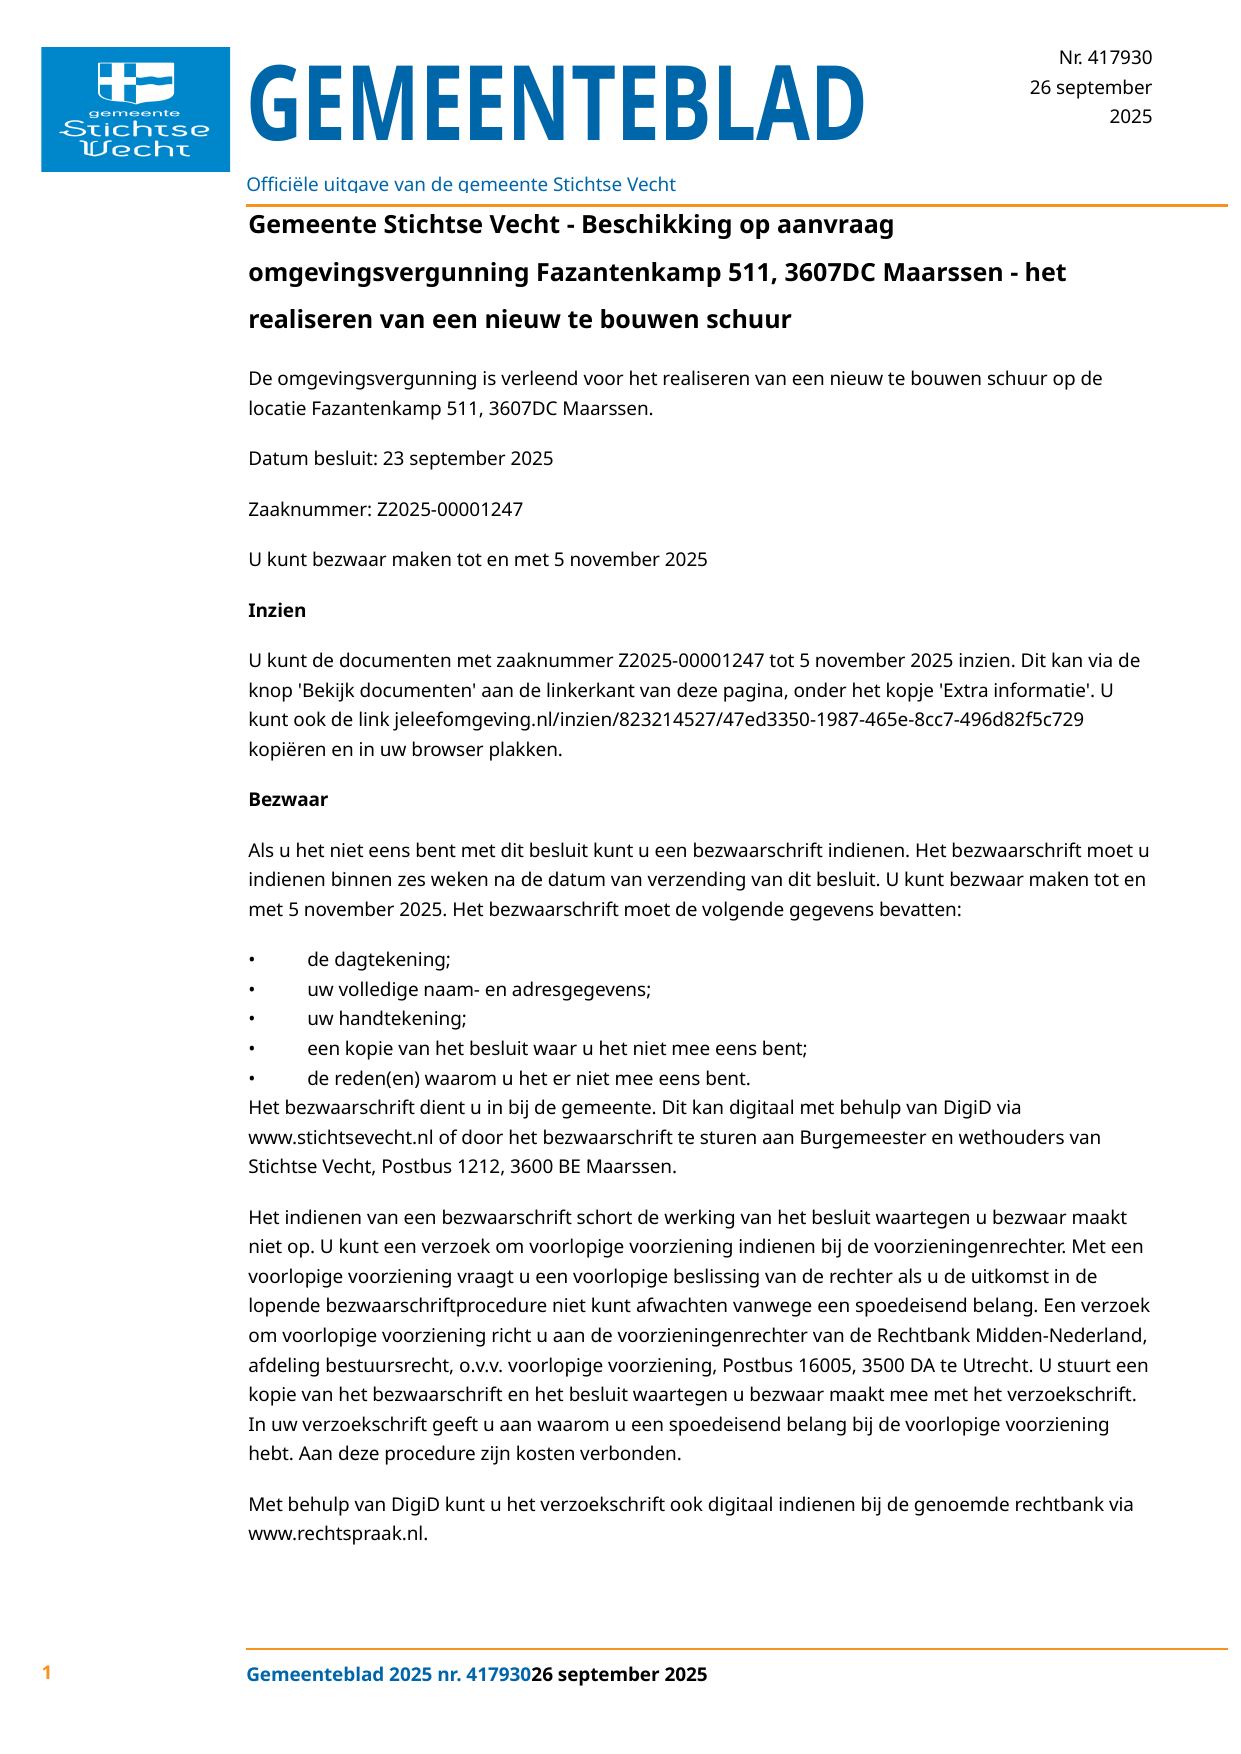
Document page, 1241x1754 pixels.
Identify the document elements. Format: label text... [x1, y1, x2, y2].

text U kunt de documenten met zaaknummer Z2025-00001247 tot 5 november 2025 inzien. Dit kan via de knop 'Bekijk documenten' aan de linkerkant van deze pagina, onder het kopje 'Extra informatie'. U kunt ook de link jeleefomgeving.nl/inzien/823214527/47ed3350-1987-465e-8cc7-496d82f5c729 kopiëren en in uw browser plakken. [248, 647, 1152, 762]
list een kopie van het besluit waar u het niet mee eens bent; [248, 1035, 1152, 1061]
text Als u het niet eens bent met dit besluit kunt u een bezwaarschrift indienen. Het bezwaarschrift moet u indienen binnen zes weken na de datum van verzending van dit besluit. U kunt bezwaar maken tot en met 5 november 2025. Het bezwaarschrift moet de volgende gegevens bevatten: [248, 837, 1152, 922]
list de dagtekening; [248, 946, 1152, 972]
text Met behulp van DigiD kunt u het verzoekschrift ook digitaal indienen bij de genoemde rechtbank via www.rechtspraak.nl. [248, 1491, 1152, 1546]
list de reden(en) waarom u het er niet mee eens bent. [248, 1065, 1152, 1090]
text Gemeente Stichtse Vecht - Beschikking op aanvraag omgevingsvergunning Fazantenkamp 511, 3607DC Maarssen - het realiseren van een nieuw te bouwen schuur [248, 207, 1152, 336]
list uw handtekening; [248, 1006, 1152, 1031]
text U kunt bezwaar maken tot en met 5 november 2025 [248, 546, 1152, 572]
list uw volledige naam- en adresgegevens; [248, 976, 1152, 1002]
text Zaaknummer: Z2025-00001247 [248, 496, 1152, 522]
text Inzien [248, 597, 1152, 622]
text De omgevingsvergunning is verleend voor het realiseren van een nieuw te bouwen schuur op de locatie Fazantenkamp 511, 3607DC Maarssen. [248, 366, 1152, 421]
text Het bezwaarschrift dient u in bij de gemeente. Dit kan digitaal met behulp van DigiD via www.stichtsevecht.nl of door het bezwaarschrift te sturen aan Burgemeester en wethouders van Stichtse Vecht, Postbus 1212, 3600 BE Maarssen. [248, 1094, 1152, 1179]
picture [137, 63, 174, 103]
text Bezwaar [248, 786, 1152, 812]
text Datum besluit: 23 september 2025 [248, 446, 1152, 471]
text Het indienen van een bezwaarschrift schort de werking van het besluit waartegen u bezwaar maakt niet op. U kunt een verzoek om voorlopige voorziening indienen bij de voorzieningenrechter. Met een voorlopige voorziening vraagt u een voorlopige beslissing van de rechter als u de uitkomst in de lopende bezwaarschriftprocedure niet kunt afwachten vanwege een spoedeisend belang. Een verzoek om voorlopige voorziening richt u aan de voorzieningenrechter van de Rechtbank Midden-Nederland, afdeling bestuursrecht, o.v.v. voorlopige voorziening, Postbus 16005, 3500 DA te Utrecht. U stuurt een kopie van het bezwaarschrift en het besluit waartegen u bezwaar maakt mee met het verzoekschrift. In uw verzoekschrift geeft u aan waarom u een spoedeisend belang bij de voorlopige voorziening hebt. Aan deze procedure zijn kosten verbonden. [248, 1204, 1152, 1466]
picture [99, 63, 135, 101]
